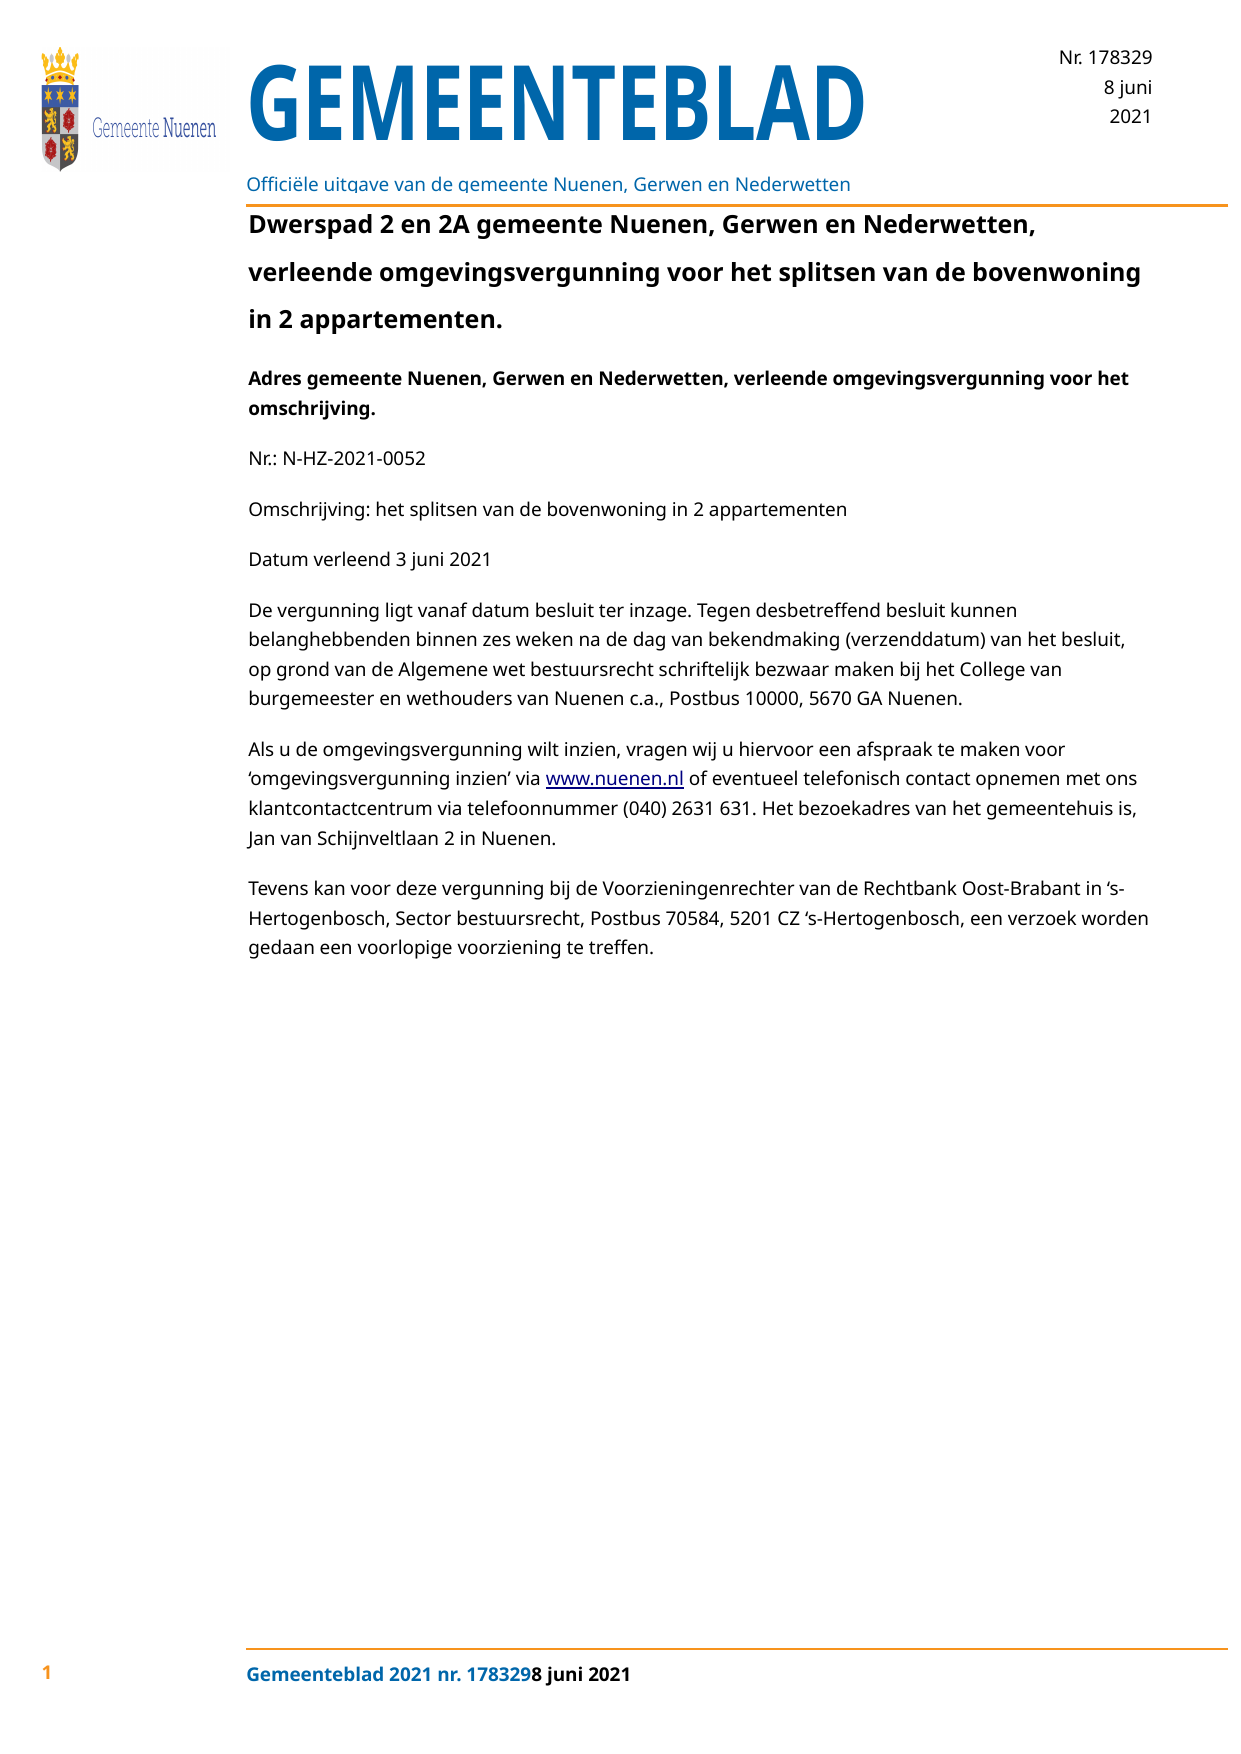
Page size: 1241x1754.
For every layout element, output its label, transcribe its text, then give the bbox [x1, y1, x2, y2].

text Omschrijving: het splitsen van de bovenwoning in 2 appartementen [248, 496, 1152, 522]
picture [41, 47, 231, 172]
text Nr.: N-HZ-2021-0052 [248, 446, 1152, 471]
text Als u de omgevingsvergunning wilt inzien, vragen wij u hiervoor een afspraak te maken voor ‘omgevingsvergunning inzien’ via www.nuenen.nl of eventueel telefonisch contact opnemen met ons klantcontactcentrum via telefoonnummer (040) 2631 631. Het bezoekadres van het gemeentehuis is, Jan van Schijnveltlaan 2 in Nuenen. [248, 736, 1152, 850]
text Dwerspad 2 en 2A gemeente Nuenen, Gerwen en Nederwetten, verleende omgevingsvergunning voor het splitsen van de bovenwoning in 2 appartementen. [248, 207, 1152, 336]
text Datum verleend 3 juni 2021 [248, 546, 1152, 572]
text Adres gemeente Nuenen, Gerwen en Nederwetten, verleende omgevingsvergunning voor het omschrijving. [248, 366, 1152, 421]
text De vergunning ligt vanaf datum besluit ter inzage. Tegen desbetreffend besluit kunnen belanghebbenden binnen zes weken na de dag van bekendmaking (verzenddatum) van het besluit, op grond van de Algemene wet bestuursrecht schriftelijk bezwaar maken bij het College van burgemeester en wethouders van Nuenen c.a., Postbus 10000, 5670 GA Nuenen. [248, 597, 1152, 711]
text Tevens kan voor deze vergunning bij de Voorzieningenrechter van de Rechtbank Oost-Brabant in ‘s-Hertogenbosch, Sector bestuursrecht, Postbus 70584, 5201 CZ ‘s-Hertogenbosch, een verzoek worden gedaan een voorlopige voorziening te treffen. [248, 875, 1152, 960]
